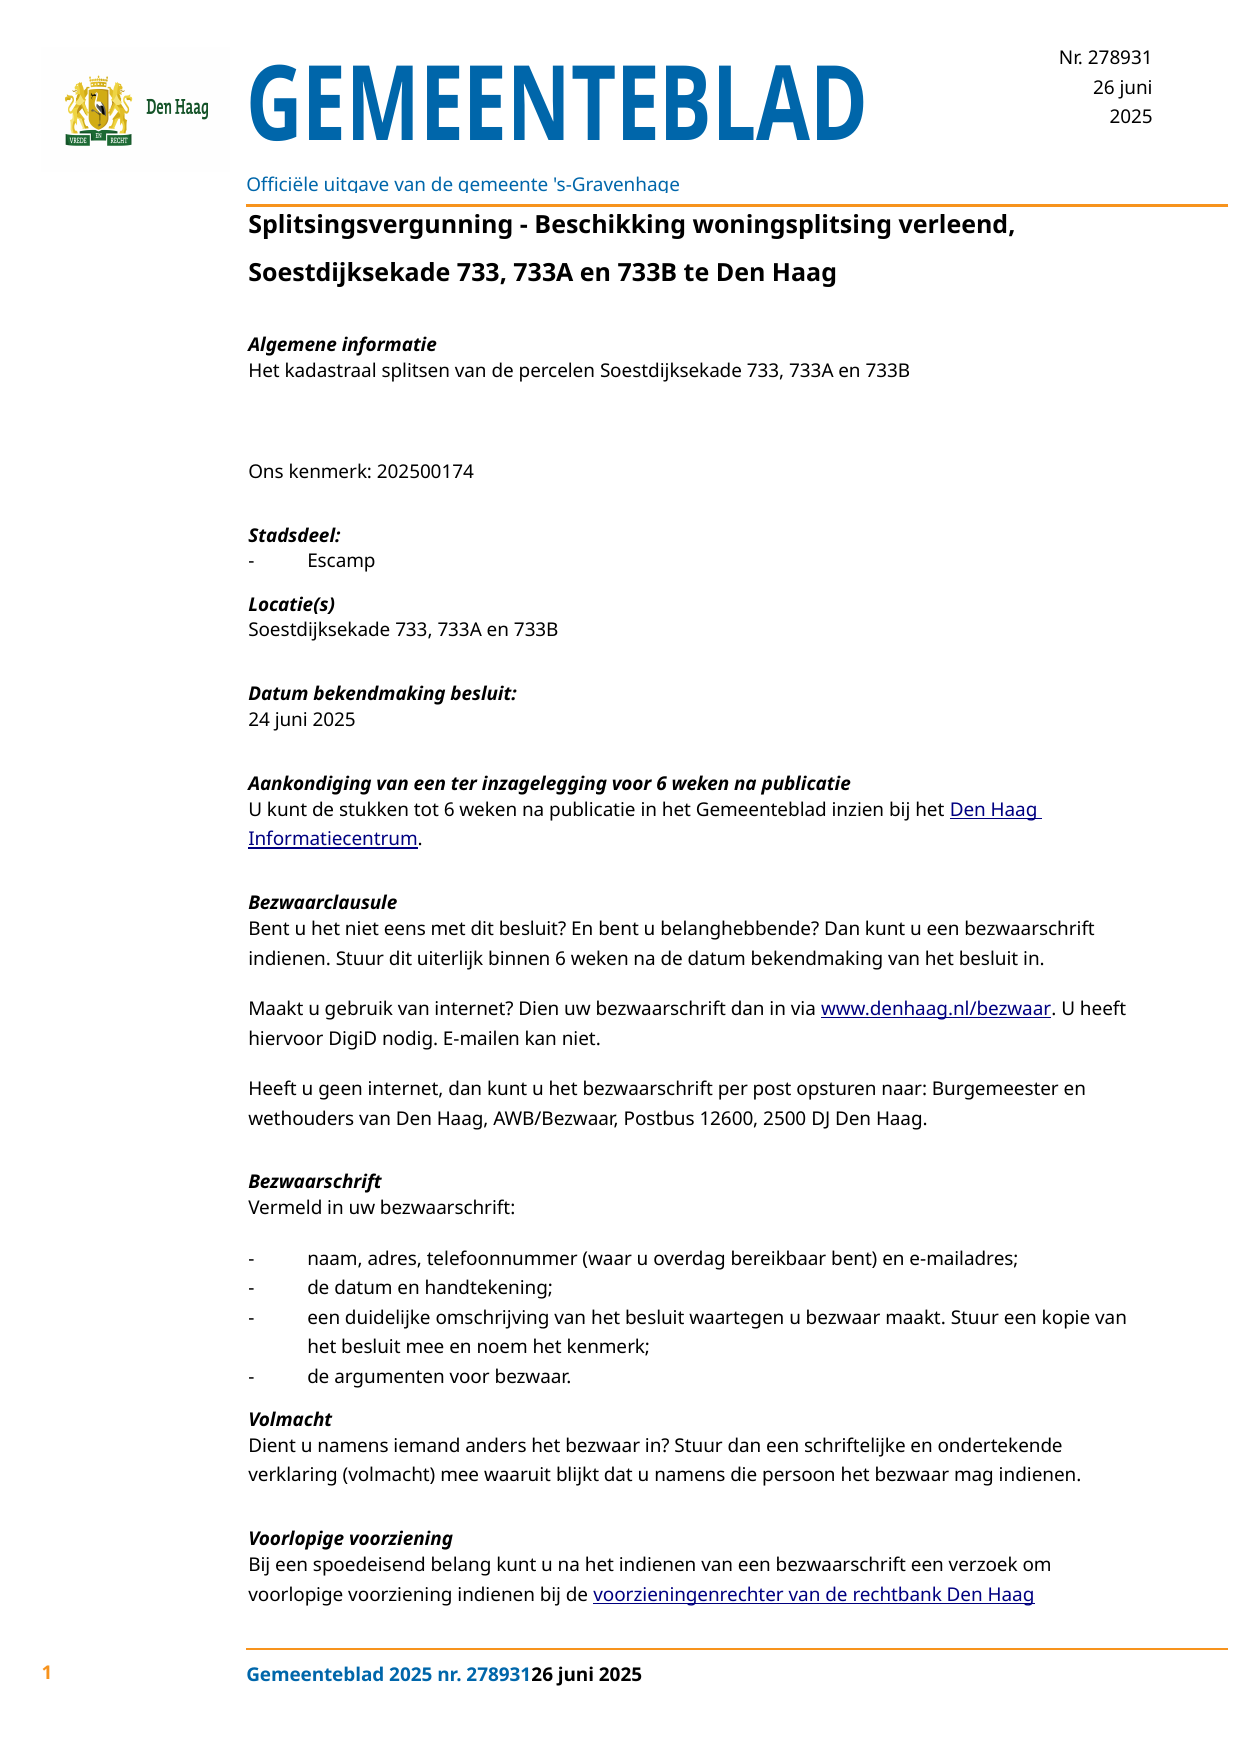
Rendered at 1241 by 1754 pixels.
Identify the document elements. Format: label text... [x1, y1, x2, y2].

text Vermeld in uw bezwaarschrift: [248, 1194, 1152, 1220]
text Dient u namens iemand anders het bezwaar in? Stuur dan een schriftelijke en ondertekende verklaring (volmacht) mee waaruit blijkt dat u namens die persoon het bezwaar mag indienen. [248, 1432, 1152, 1487]
text Bezwaarclausule [248, 889, 1152, 915]
text Voorlopige voorziening [248, 1526, 1152, 1551]
text 24 juni 2025 [248, 706, 1152, 732]
text Maakt u gebruik van internet? Dien uw bezwaarschrift dan in via www.denhaag.nl/bezwaar. U heeft hiervoor DigiD nodig. E-mailen kan niet. [248, 995, 1152, 1051]
text Datum bekendmaking besluit: [248, 681, 1152, 706]
text Ons kenmerk: 202500174 [248, 458, 1152, 484]
text Stadsdeel: [248, 522, 1152, 548]
list naam, adres, telefoonnummer (waar u overdag bereikbaar bent) en e-mailadres; [248, 1245, 1152, 1271]
text Splitsingsvergunning - Beschikking woningsplitsing verleend, Soestdijksekade 733, 733A en 733B te Den Haag [248, 207, 1152, 288]
list de datum en handtekening; [248, 1274, 1152, 1300]
text Bij een spoedeisend belang kunt u na het indienen van een bezwaarschrift een verzoek om voorlopige voorziening indienen bij de voorzieningenrechter van de rechtbank Den Haag [248, 1551, 1152, 1607]
list Escamp [248, 548, 1152, 573]
text Bent u het niet eens met dit besluit? En bent u belanghebbende? Dan kunt u een bezwaarschrift indienen. Stuur dit uiterlijk binnen 6 weken na de datum bekendmaking van het besluit in. [248, 915, 1152, 971]
text Het kadastraal splitsen van de percelen Soestdijksekade 733, 733A en 733B [248, 357, 1152, 383]
picture [41, 47, 231, 172]
text Heeft u geen internet, dan kunt u het bezwaarschrift per post opsturen naar: Burgemeester en wethouders van Den Haag, AWB/Bezwaar, Postbus 12600, 2500 DJ Den Haag. [248, 1075, 1152, 1131]
text Soestdijksekade 733, 733A en 733B [248, 617, 1152, 642]
list de argumenten voor bezwaar. [248, 1363, 1152, 1389]
text Locatie(s) [248, 591, 1152, 617]
text Algemene informatie [248, 331, 1152, 357]
text Aankondiging van een ter inzagelegging voor 6 weken na publicatie [248, 770, 1152, 796]
text U kunt de stukken tot 6 weken na publicatie in het Gemeenteblad inzien bij het Den Haag Informatiecentrum. [248, 796, 1152, 851]
text Bezwaarschrift [248, 1169, 1152, 1194]
list een duidelijke omschrijving van het besluit waartegen u bezwaar maakt. Stuur een kopie van het besluit mee en noem het kenmerk; [248, 1304, 1152, 1359]
text Volmacht [248, 1406, 1152, 1432]
